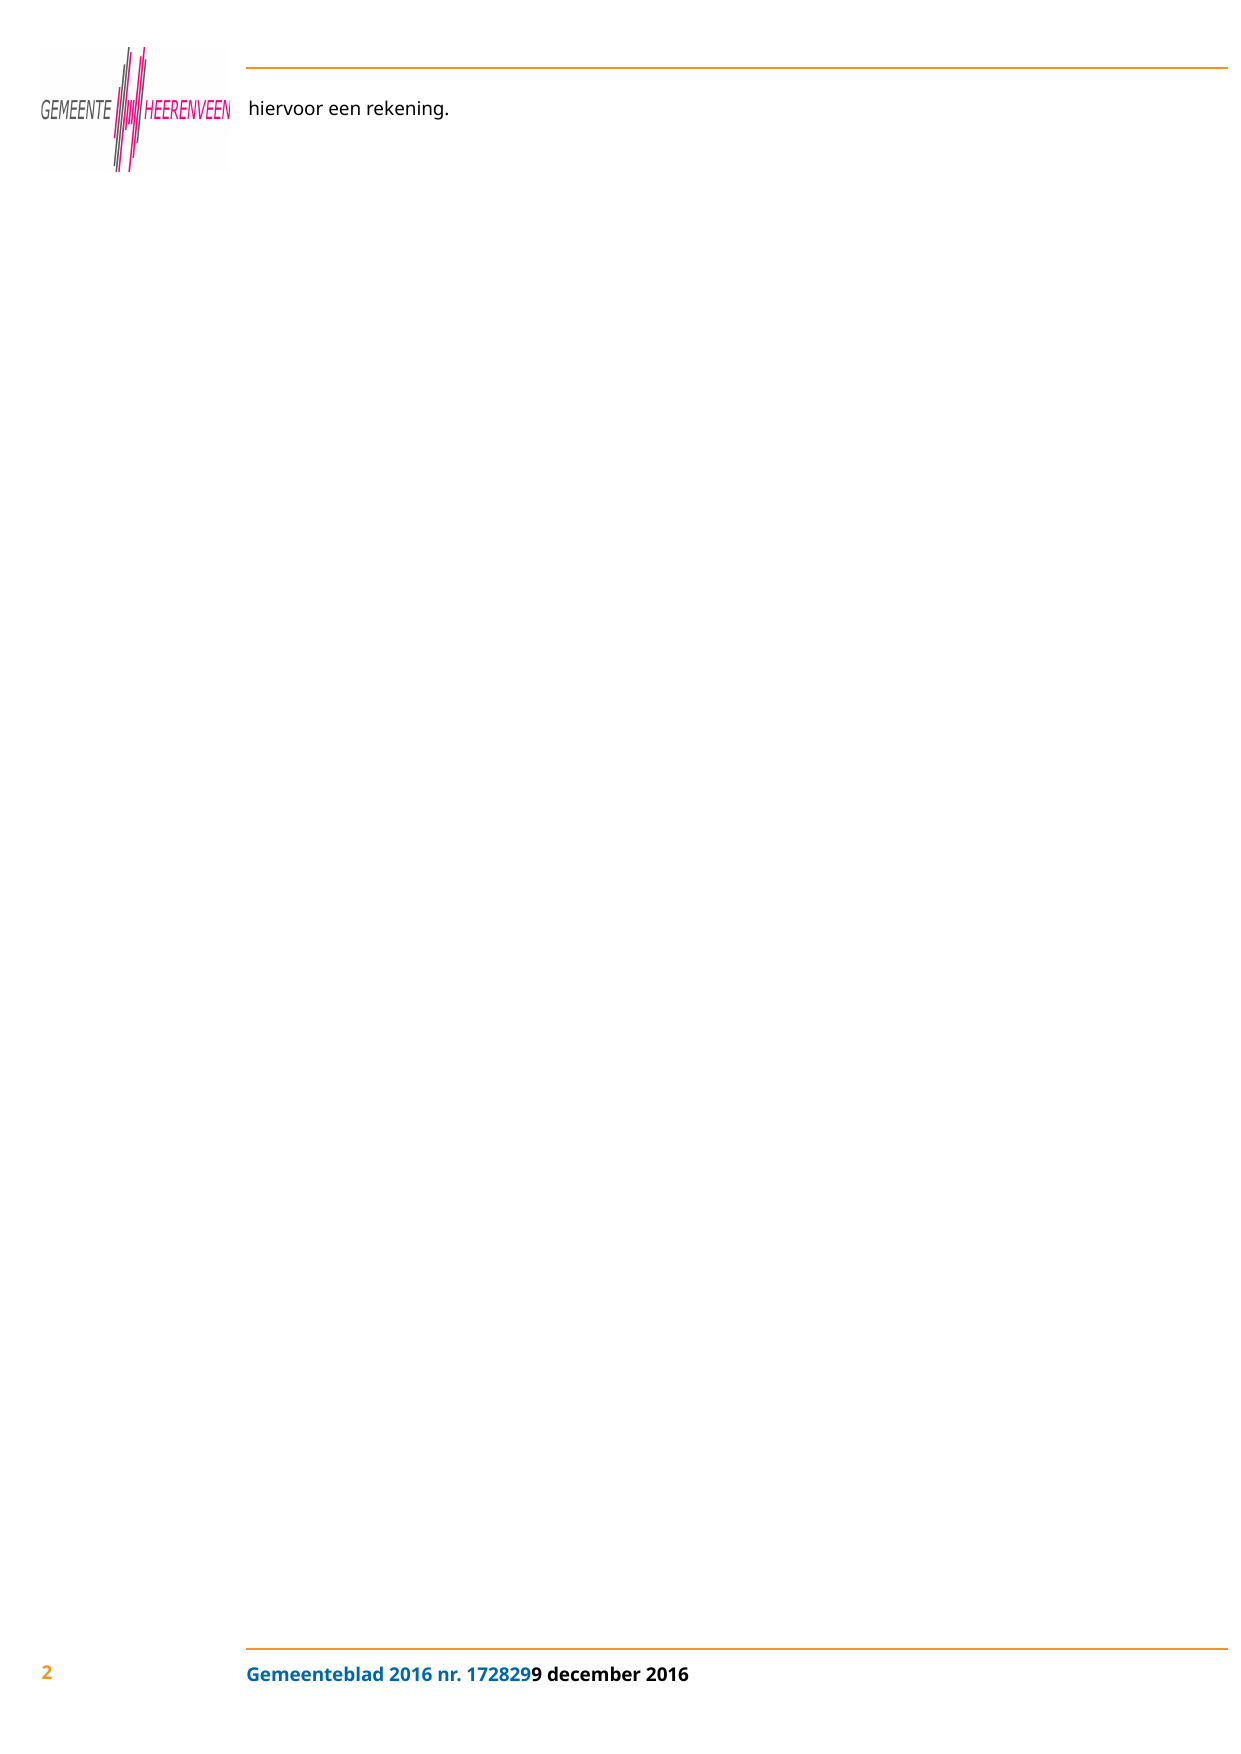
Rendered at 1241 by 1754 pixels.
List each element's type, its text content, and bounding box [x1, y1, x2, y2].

text hiervoor een rekening. [248, 95, 1152, 121]
picture [41, 47, 231, 172]
